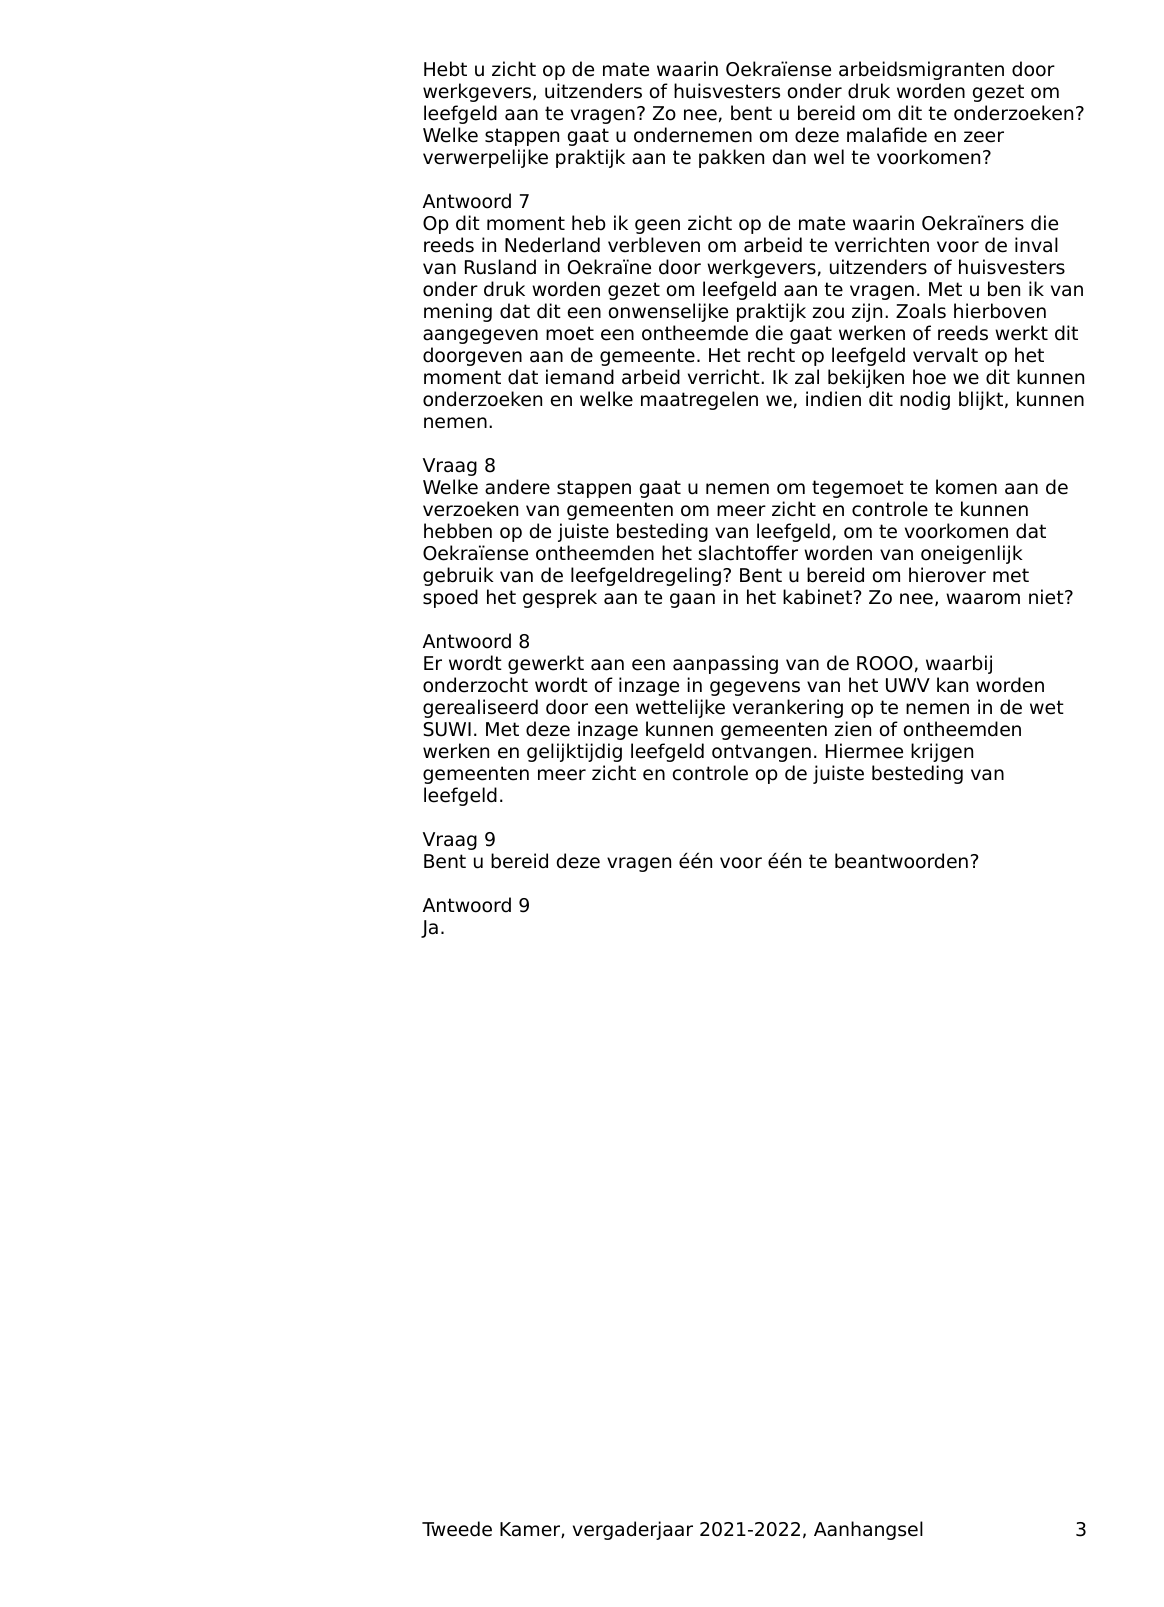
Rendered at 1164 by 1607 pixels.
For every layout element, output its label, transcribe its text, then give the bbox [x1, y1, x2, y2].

text Bent u bereid deze vragen één voor één te beantwoorden? [422, 851, 1087, 873]
text Antwoord 7 [422, 191, 1087, 213]
text Welke andere stappen gaat u nemen om tegemoet te komen aan de verzoeken van gemeenten om meer zicht en controle te kunnen hebben op de juiste besteding van leefgeld, om te voorkomen dat Oekraïense ontheemden het slachtoffer worden van oneigenlijk gebruik van de leefgeldregeling? Bent u bereid om hierover met spoed het gesprek aan te gaan in het kabinet? Zo nee, waarom niet? [422, 477, 1087, 609]
text Ja. [422, 917, 1087, 939]
text Op dit moment heb ik geen zicht op de mate waarin Oekraïners die reeds in Nederland verbleven om arbeid te verrichten voor de inval van Rusland in Oekraïne door werkgevers, uitzenders of huisvesters onder druk worden gezet om leefgeld aan te vragen. Met u ben ik van mening dat dit een onwenselijke praktijk zou zijn. Zoals hierboven aangegeven moet een ontheemde die gaat werken of reeds werkt dit doorgeven aan de gemeente. Het recht op leefgeld vervalt op het moment dat iemand arbeid verricht. Ik zal bekijken hoe we dit kunnen onderzoeken en welke maatregelen we, indien dit nodig blijkt, kunnen nemen. [422, 213, 1087, 433]
text Hebt u zicht op de mate waarin Oekraïense arbeidsmigranten door werkgevers, uitzenders of huisvesters onder druk worden gezet om leefgeld aan te vragen? Zo nee, bent u bereid om dit te onderzoeken? Welke stappen gaat u ondernemen om deze malafide en zeer verwerpelijke praktijk aan te pakken dan wel te voorkomen? [422, 59, 1087, 169]
text Er wordt gewerkt aan een aanpassing van de ROOO, waarbij onderzocht wordt of inzage in gegevens van het UWV kan worden gerealiseerd door een wettelijke verankering op te nemen in de wet SUWI. Met deze inzage kunnen gemeenten zien of ontheemden werken en gelijktijdig leefgeld ontvangen. Hiermee krijgen gemeenten meer zicht en controle op de juiste besteding van leefgeld. [422, 653, 1087, 807]
text Antwoord 9 [422, 895, 1087, 917]
text Antwoord 8 [422, 631, 1087, 653]
text Vraag 9 [422, 829, 1087, 851]
text Vraag 8 [422, 455, 1087, 477]
